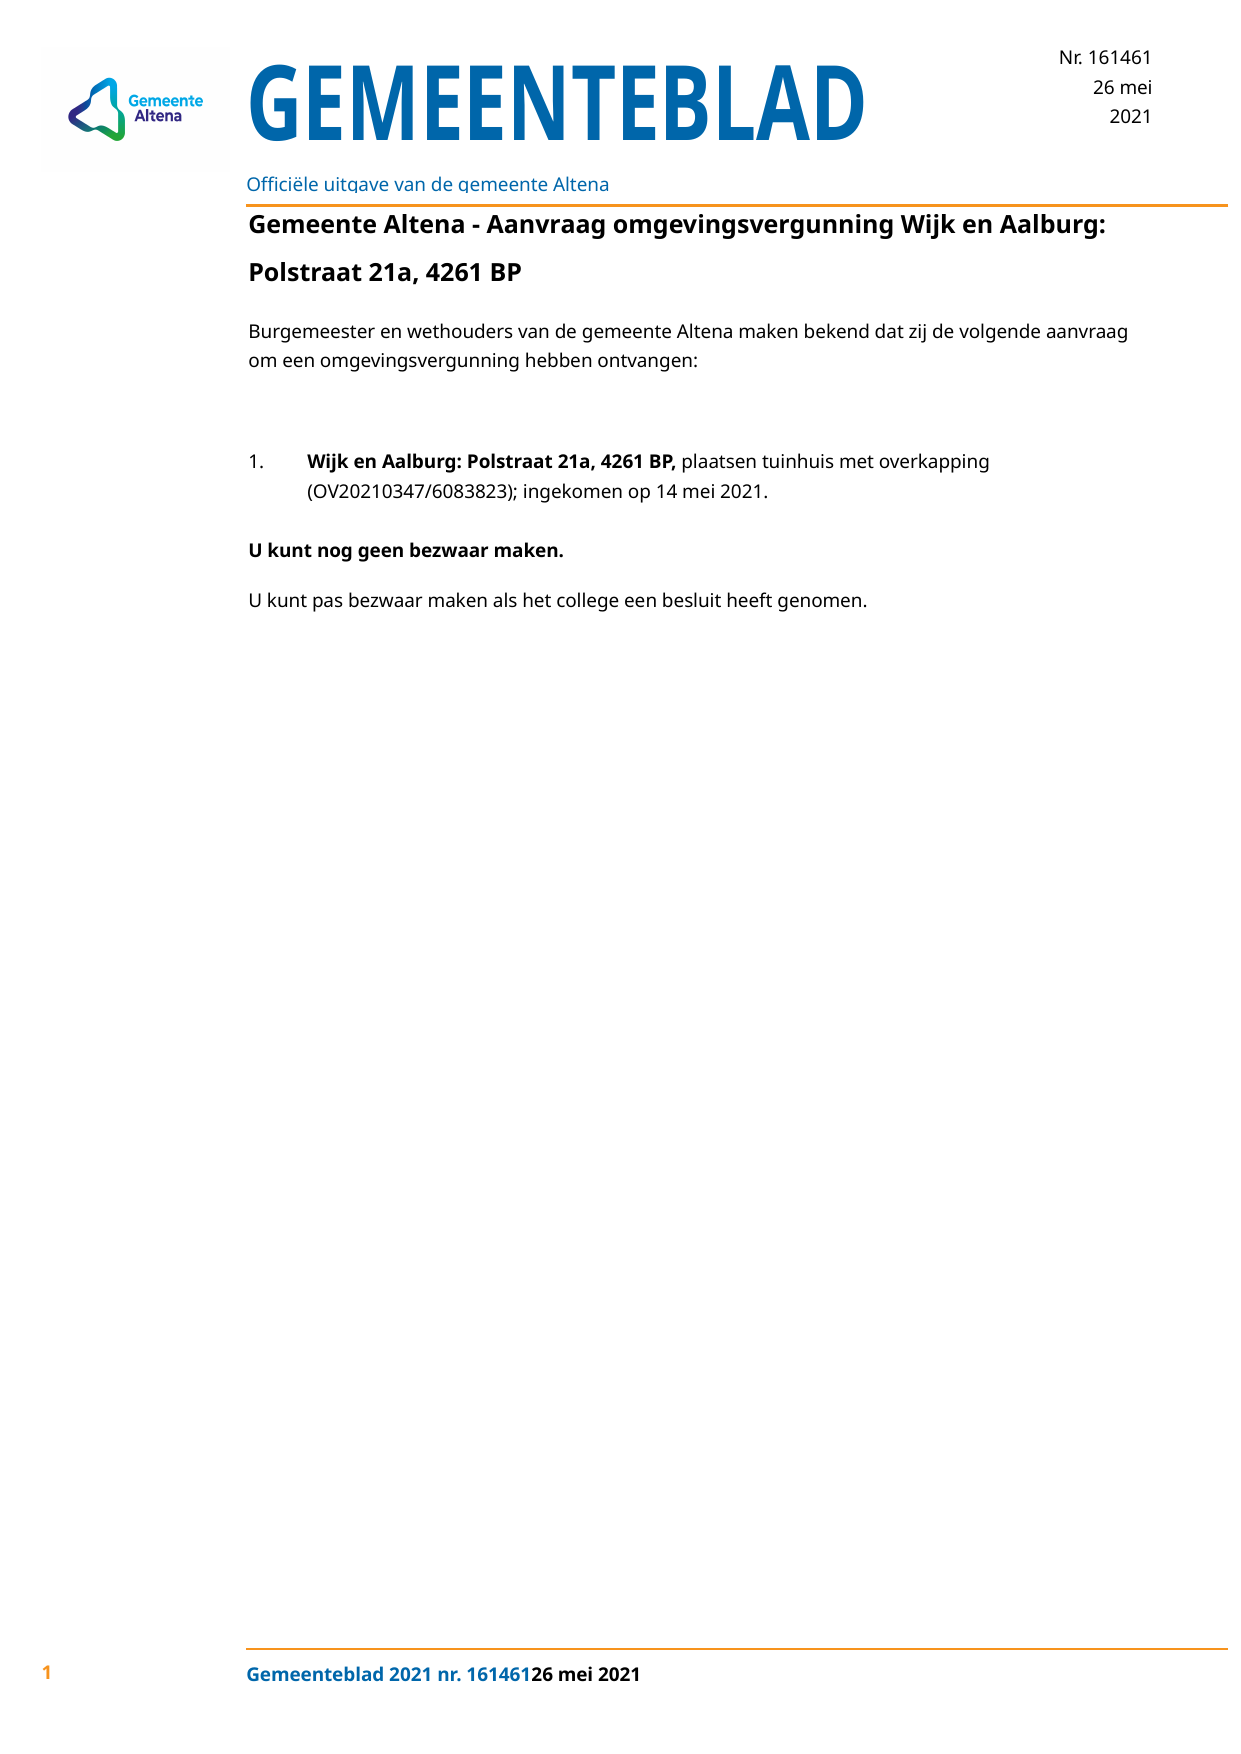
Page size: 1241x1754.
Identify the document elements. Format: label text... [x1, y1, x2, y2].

text U kunt pas bezwaar maken als het college een besluit heeft genomen. [248, 587, 1152, 613]
text U kunt nog geen bezwaar maken. [248, 537, 1152, 563]
list Wijk en Aalburg: Polstraat 21a, 4261 BP, plaatsen tuinhuis met overkapping (OV20210347/6083823); ingekomen op 14 mei 2021. [248, 448, 1152, 504]
text Gemeente Altena - Aanvraag omgevingsvergunning Wijk en Aalburg: Polstraat 21a, 4261 BP [248, 207, 1152, 288]
text Burgemeester en wethouders van de gemeente Altena maken bekend dat zij de volgende aanvraag om een omgevingsvergunning hebben ontvangen: [248, 318, 1152, 373]
picture [41, 47, 231, 172]
